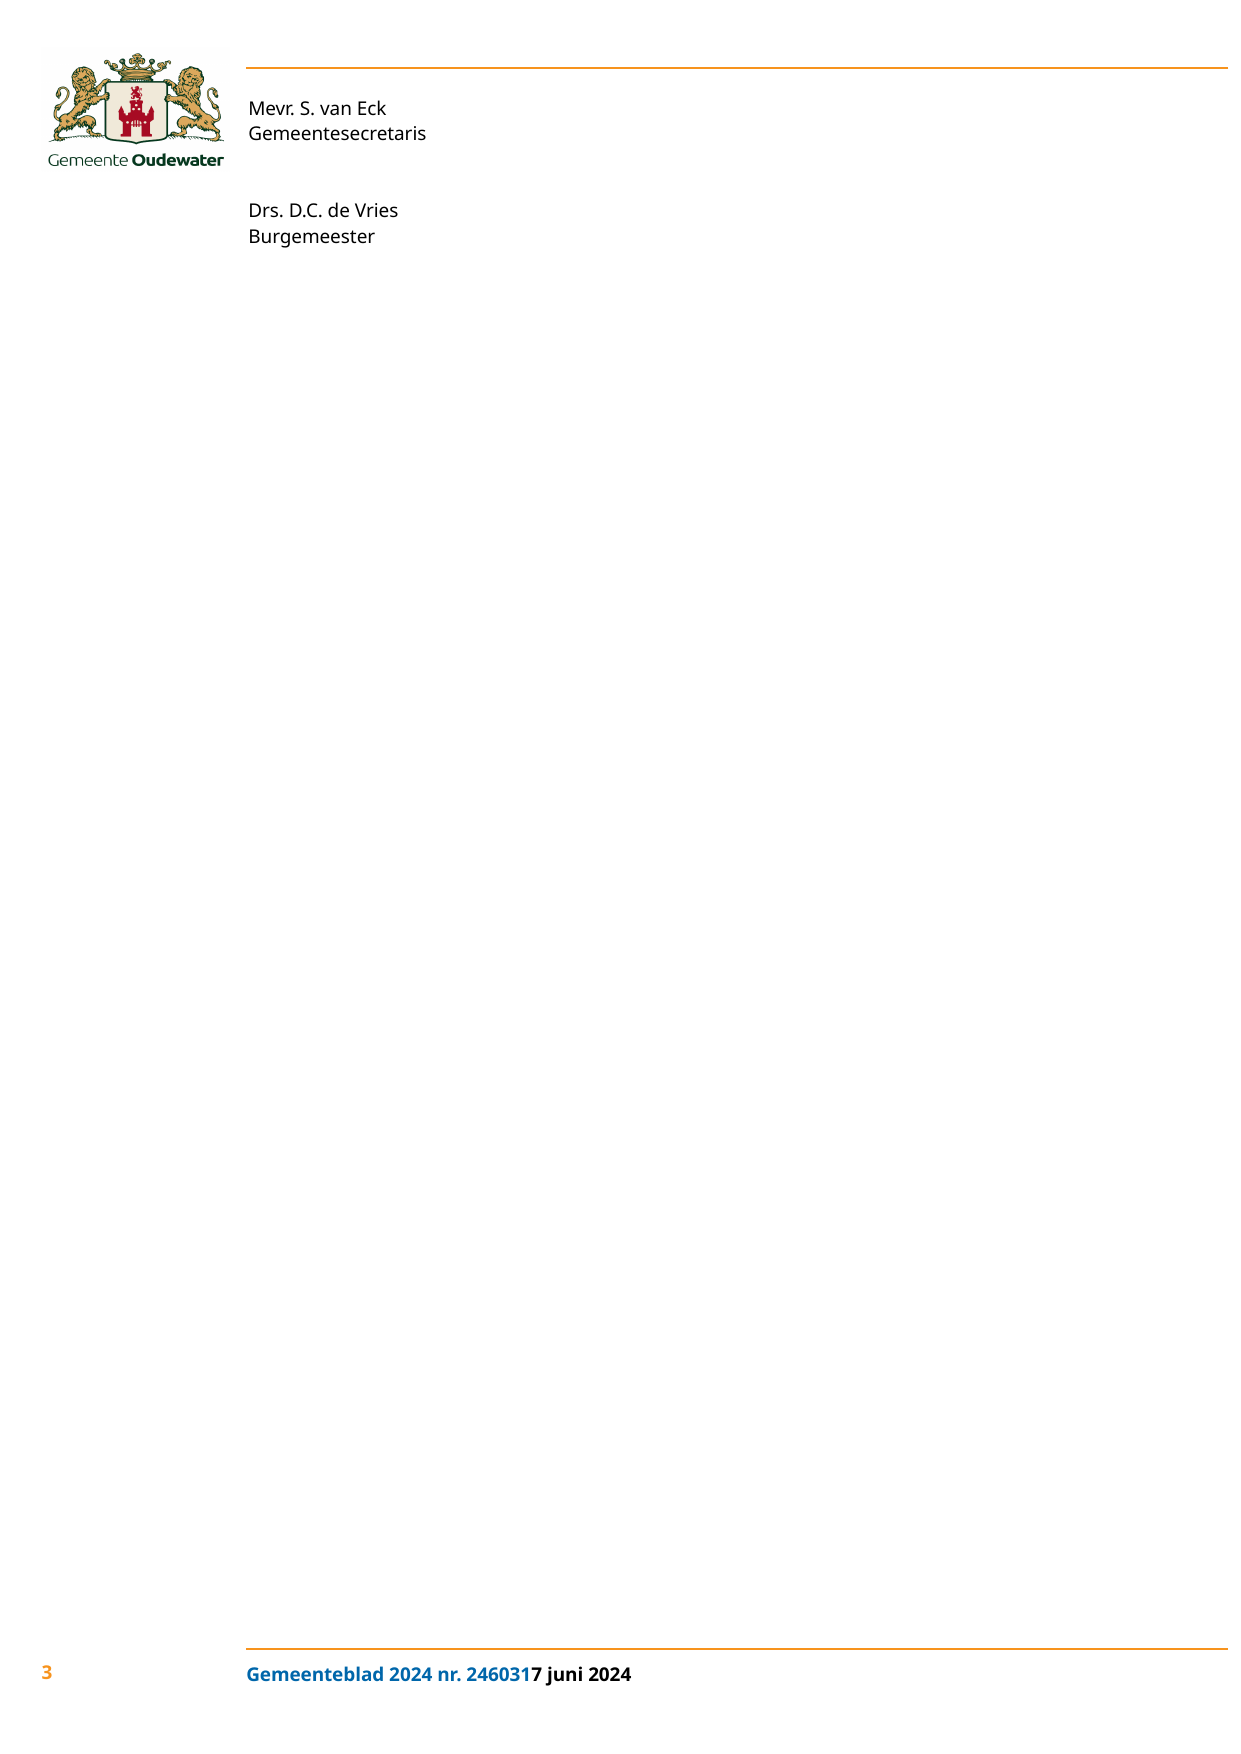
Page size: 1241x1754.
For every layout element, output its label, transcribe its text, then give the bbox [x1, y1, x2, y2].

text Mevr. S. van Eck [248, 95, 1152, 121]
text Drs. D.C. de Vries [248, 198, 1152, 223]
text Gemeentesecretaris [248, 121, 1152, 146]
text Burgemeester [248, 223, 1152, 249]
picture [41, 47, 231, 172]
